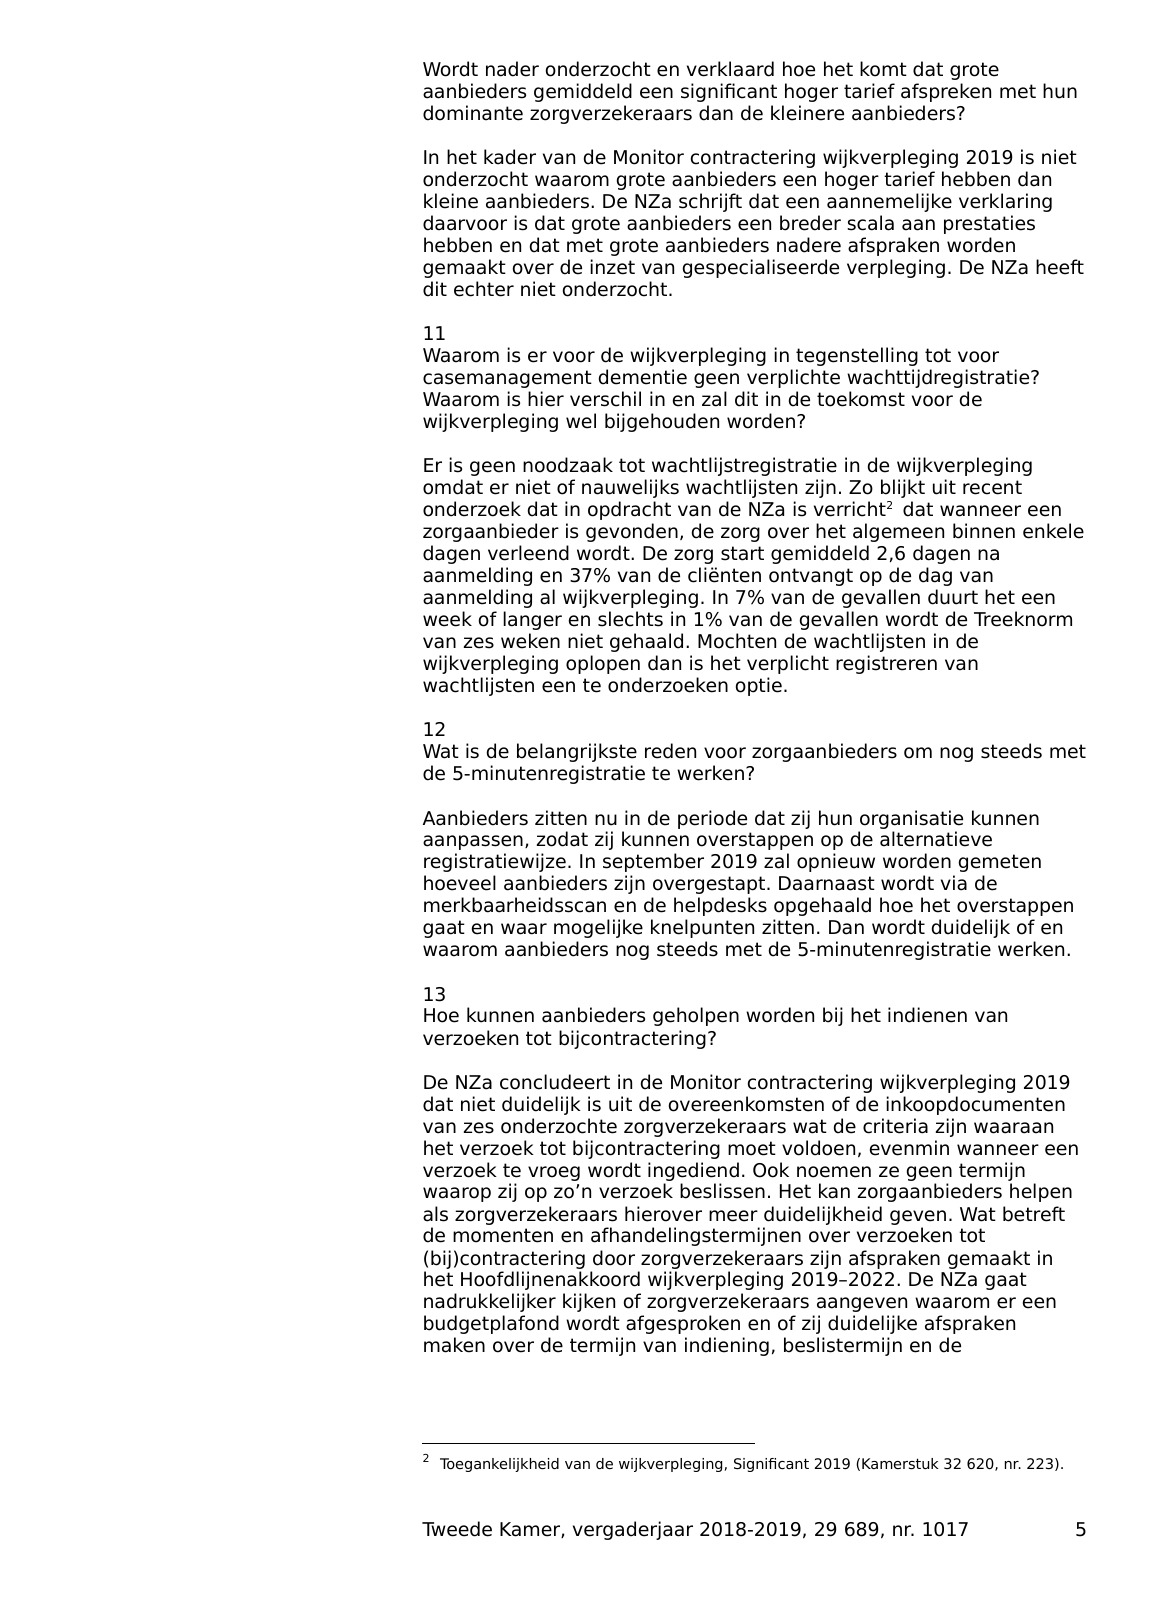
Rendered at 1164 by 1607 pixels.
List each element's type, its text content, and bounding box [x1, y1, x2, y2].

text Hoe kunnen aanbieders geholpen worden bij het indienen van verzoeken tot bijcontractering? [422, 1005, 1087, 1049]
text De NZa concludeert in de Monitor contractering wijkverpleging 2019 dat niet duidelijk is uit de overeenkomsten of de inkoopdocumenten van zes onderzochte zorgverzekeraars wat de criteria zijn waaraan het verzoek tot bijcontractering moet voldoen, evenmin wanneer een verzoek te vroeg wordt ingediend. Ook noemen ze geen termijn waarop zij op zo’n verzoek beslissen. Het kan zorgaanbieders helpen als zorgverzekeraars hierover meer duidelijkheid geven. Wat betreft de momenten en afhandelingstermijnen over verzoeken tot (bij)contractering door zorgverzekeraars zijn afspraken gemaakt in het Hoofdlijnenakkoord wijkverpleging 2019–2022. De NZa gaat nadrukkelijker kijken of zorgverzekeraars aangeven waarom er een budgetplafond wordt afgesproken en of zij duidelijke afspraken maken over de termijn van indiening, beslistermijn en de [422, 1072, 1087, 1357]
text Waarom is er voor de wijkverpleging in tegenstelling tot voor casemanagement dementie geen verplichte wachttijdregistratie? Waarom is hier verschil in en zal dit in de toekomst voor de wijkverpleging wel bijgehouden worden? [422, 345, 1087, 433]
text Wordt nader onderzocht en verklaard hoe het komt dat grote aanbieders gemiddeld een significant hoger tarief afspreken met hun dominante zorgverzekeraars dan de kleinere aanbieders? [422, 59, 1087, 125]
text Er is geen noodzaak tot wachtlijstregistratie in de wijkverpleging omdat er niet of nauwelijks wachtlijsten zijn. Zo blijkt uit recent onderzoek dat in opdracht van de NZa is verricht dat wanneer een zorgaanbieder is gevonden, de zorg over het algemeen binnen enkele dagen verleend wordt. De zorg start gemiddeld 2,6 dagen na aanmelding en 37% van de cliënten ontvangt op de dag van aanmelding al wijkverpleging. In 7% van de gevallen duurt het een week of langer en slechts in 1% van de gevallen wordt de Treeknorm van zes weken niet gehaald. Mochten de wachtlijsten in de wijkverpleging oplopen dan is het verplicht registreren van wachtlijsten een te onderzoeken optie. [422, 455, 1087, 697]
text 12 [422, 719, 1087, 741]
text Aanbieders zitten nu in de periode dat zij hun organisatie kunnen aanpassen, zodat zij kunnen overstappen op de alternatieve registratiewijze. In september 2019 zal opnieuw worden gemeten hoeveel aanbieders zijn overgestapt. Daarnaast wordt via de merkbaarheidsscan en de helpdesks opgehaald hoe het overstappen gaat en waar mogelijke knelpunten zitten. Dan wordt duidelijk of en waarom aanbieders nog steeds met de 5-minutenregistratie werken. [422, 807, 1087, 961]
text In het kader van de Monitor contractering wijkverpleging 2019 is niet onderzocht waarom grote aanbieders een hoger tarief hebben dan kleine aanbieders. De NZa schrijft dat een aannemelijke verklaring daarvoor is dat grote aanbieders een breder scala aan prestaties hebben en dat met grote aanbieders nadere afspraken worden gemaakt over de inzet van gespecialiseerde verpleging. De NZa heeft dit echter niet onderzocht. [422, 147, 1087, 301]
text Toegankelijkheid van de wijkverpleging, Significant 2019 (Kamerstuk 32 620, nr. 223). [422, 1452, 1087, 1474]
text 11 [422, 323, 1087, 345]
text Wat is de belangrijkste reden voor zorgaanbieders om nog steeds met de 5-minutenregistratie te werken? [422, 741, 1087, 785]
text 13 [422, 983, 1087, 1005]
